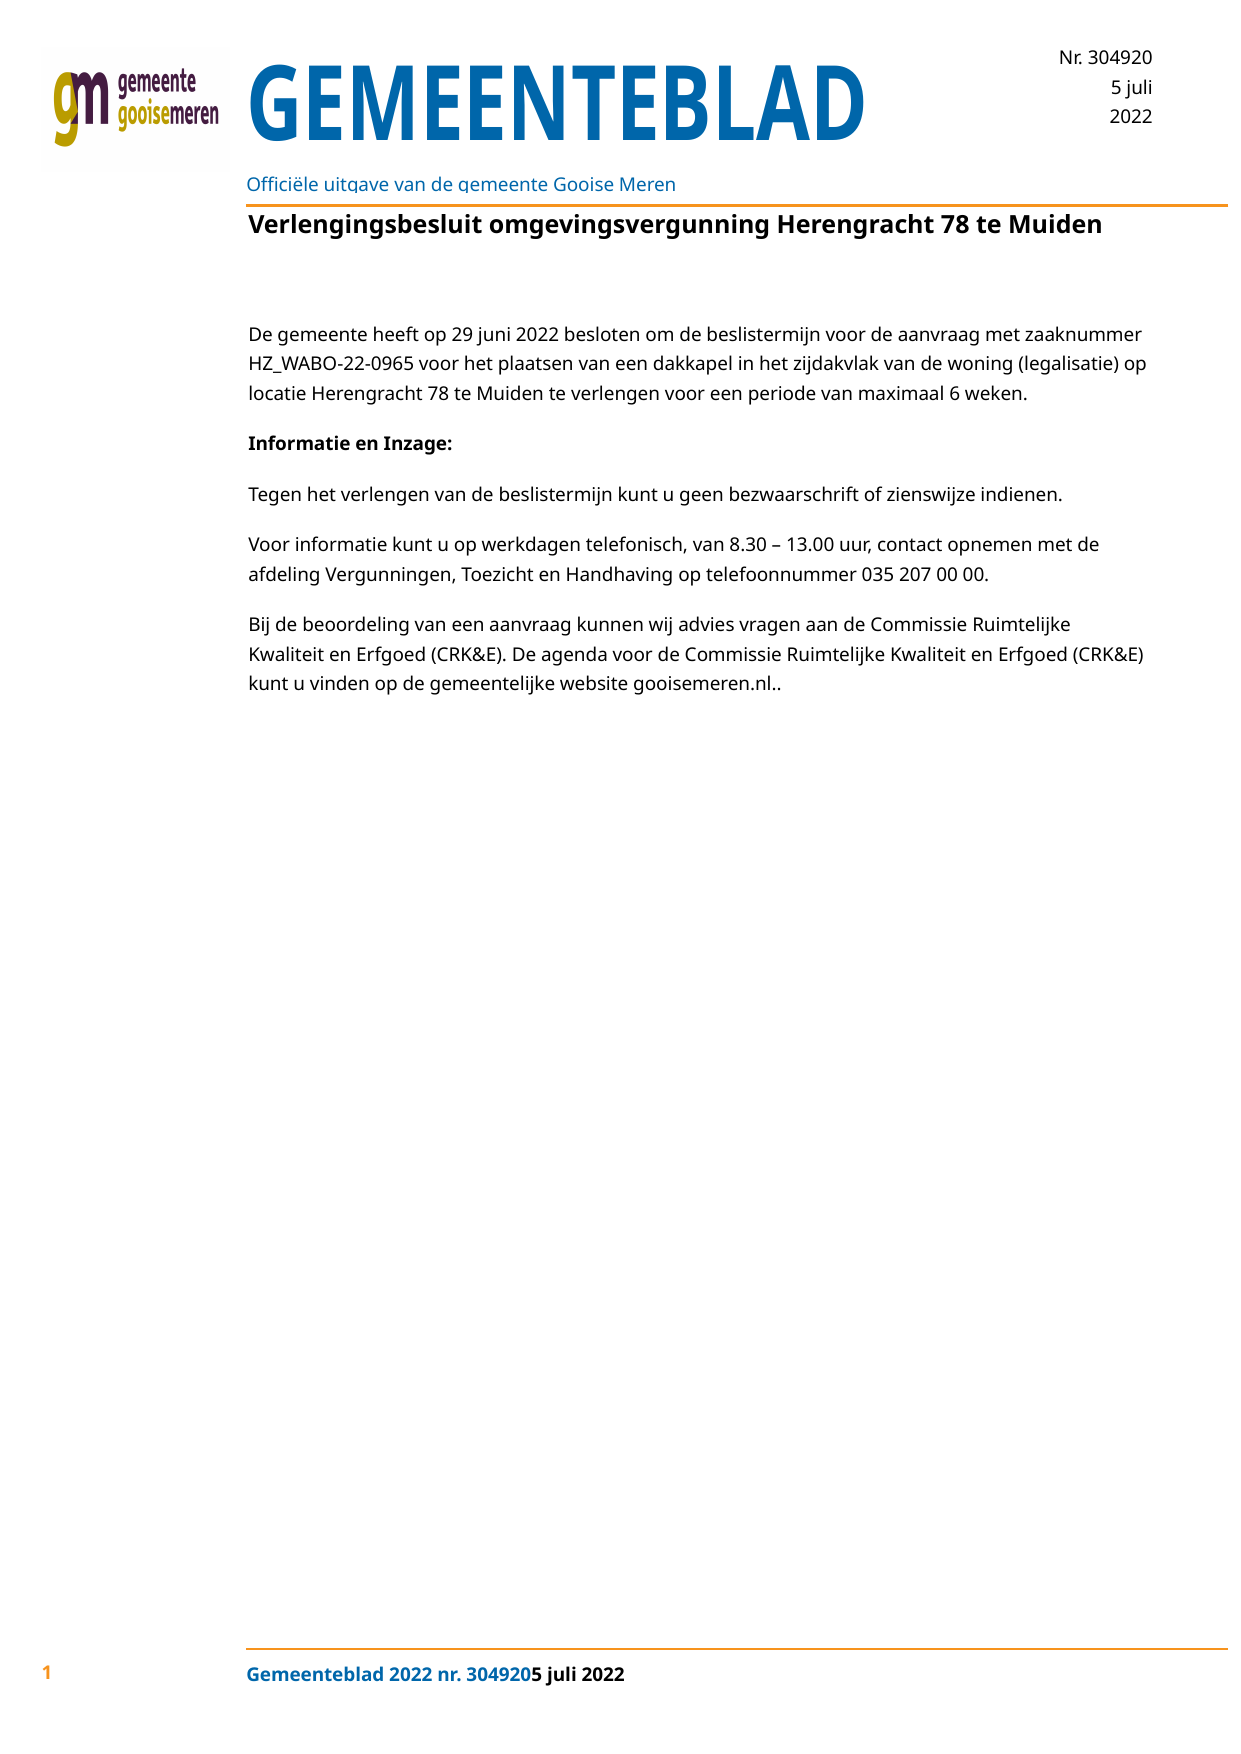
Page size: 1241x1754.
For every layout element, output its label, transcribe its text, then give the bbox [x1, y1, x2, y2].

picture [41, 47, 231, 172]
text Bij de beoordeling van een aanvraag kunnen wij advies vragen aan de Commissie Ruimtelijke Kwaliteit en Erfgoed (CRK&E). De agenda voor de Commissie Ruimtelijke Kwaliteit en Erfgoed (CRK&E) kunt u vinden op de gemeentelijke website gooisemeren.nl.. [248, 611, 1152, 696]
text Informatie en Inzage: [248, 430, 1152, 456]
text Verlengingsbesluit omgevingsvergunning Herengracht 78 te Muiden [248, 207, 1152, 241]
text Tegen het verlengen van de beslistermijn kunt u geen bezwaarschrift of zienswijze indienen. [248, 481, 1152, 506]
text De gemeente heeft op 29 juni 2022 besloten om de beslistermijn voor de aanvraag met zaaknummer HZ_WABO-22-0965 voor het plaatsen van een dakkapel in het zijdakvlak van de woning (legalisatie) op locatie Herengracht 78 te Muiden te verlengen voor een periode van maximaal 6 weken. [248, 321, 1152, 406]
text Voor informatie kunt u op werkdagen telefonisch, van 8.30 – 13.00 uur, contact opnemen met de afdeling Vergunningen, Toezicht en Handhaving op telefoonnummer 035 207 00 00. [248, 531, 1152, 586]
